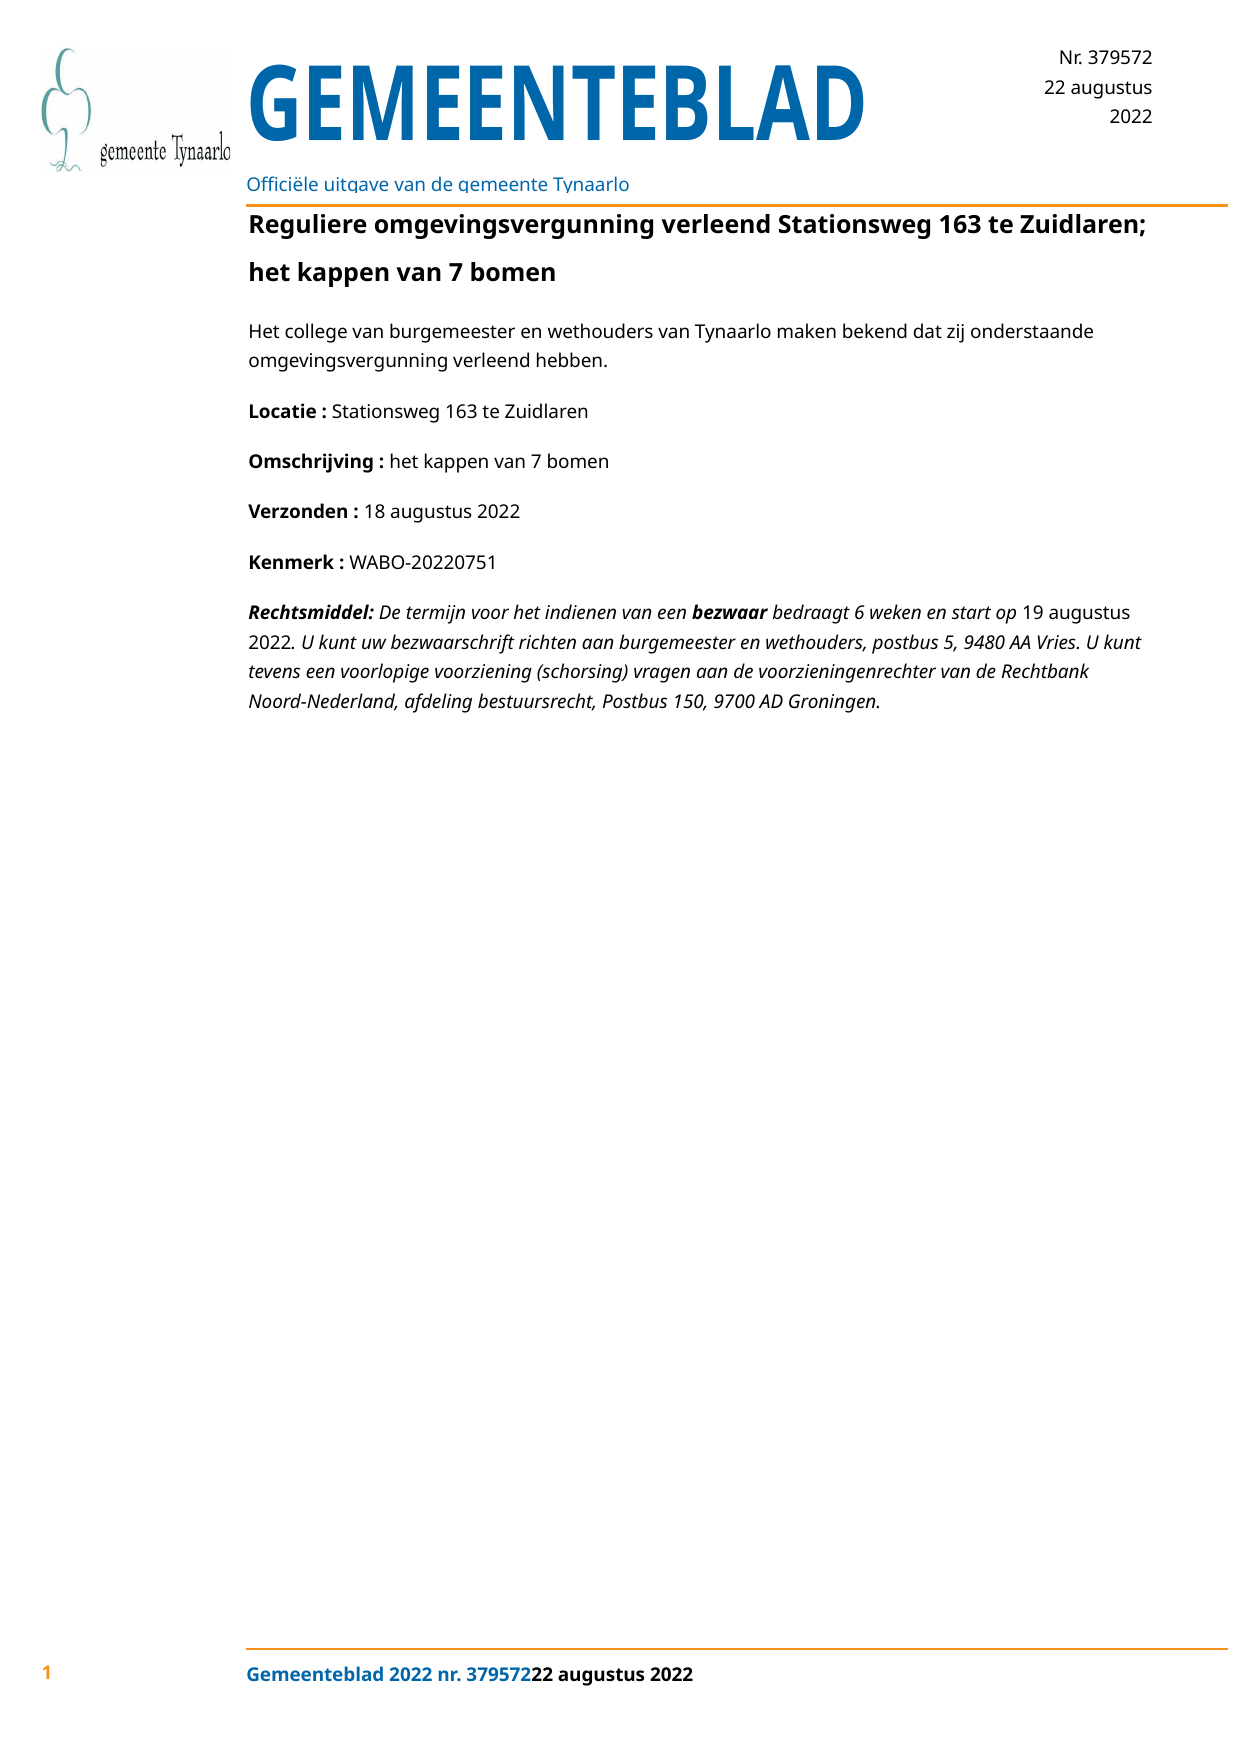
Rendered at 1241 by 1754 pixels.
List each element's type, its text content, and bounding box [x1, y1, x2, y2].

text Het college van burgemeester en wethouders van Tynaarlo maken bekend dat zij onderstaande omgevingsvergunning verleend hebben. [248, 318, 1152, 373]
text Kenmerk : WABO-20220751 [248, 549, 1152, 575]
text Verzonden : 18 augustus 2022 [248, 499, 1152, 524]
text Reguliere omgevingsvergunning verleend Stationsweg 163 te Zuidlaren; het kappen van 7 bomen [248, 207, 1152, 288]
text Locatie : Stationsweg 163 te Zuidlaren [248, 398, 1152, 424]
text Omschrijving : het kappen van 7 bomen [248, 448, 1152, 474]
picture [41, 47, 231, 172]
text Rechtsmiddel: De termijn voor het indienen van een bezwaar bedraagt 6 weken en start op 19 augustus 2022. U kunt uw bezwaarschrift richten aan burgemeester en wethouders, postbus 5, 9480 AA Vries. U kunt tevens een voorlopige voorziening (schorsing) vragen aan de voorzieningenrechter van de Rechtbank Noord-Nederland, afdeling bestuursrecht, Postbus 150, 9700 AD Groningen. [248, 599, 1152, 714]
